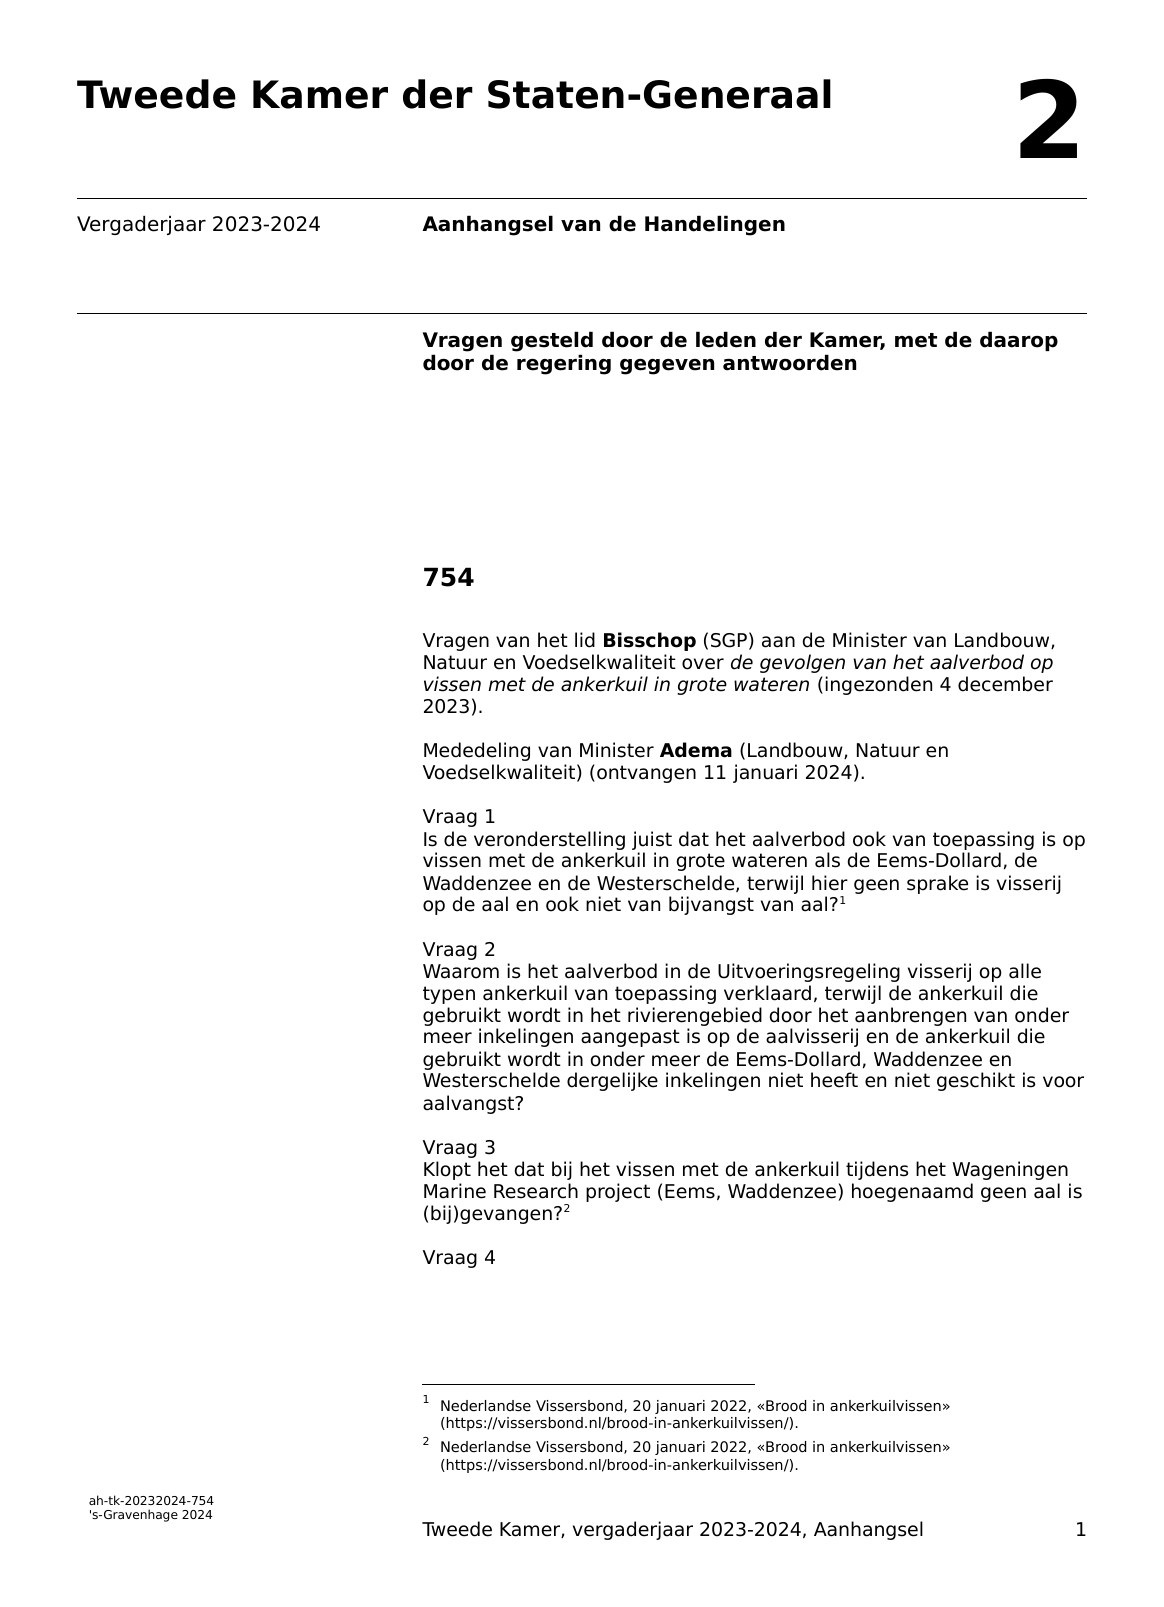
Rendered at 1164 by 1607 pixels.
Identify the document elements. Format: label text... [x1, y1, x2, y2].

text Mededeling van Minister Adema (Landbouw, Natuur en Voedselkwaliteit) (ontvangen 11 januari 2024). [422, 740, 1087, 784]
text Vraag 1 [422, 806, 1087, 828]
text 's-Gravenhage 2024 [88, 1508, 323, 1522]
text Vraag 2 [422, 938, 1087, 961]
text Klopt het dat bij het vissen met de ankerkuil tijdens het Wageningen Marine Research project (Eems, Waddenzee) hoegenaamd geen aal is (bij)gevangen? [422, 1158, 1087, 1224]
text Nederlandse Vissersbond, 20 januari 2022, «Brood in ankerkuilvissen» (https://vissersbond.nl/brood-in-ankerkuilvissen/). [422, 1393, 1087, 1432]
text ah-tk-20232024-754 [88, 1494, 323, 1508]
text Vragen van het lid Bisschop (SGP) aan de Minister van Landbouw, Natuur en Voedselkwaliteit over de gevolgen van het aalverbod op vissen met de ankerkuil in grote wateren (ingezonden 4 december 2023). [422, 630, 1087, 718]
text Nederlandse Vissersbond, 20 januari 2022, «Brood in ankerkuilvissen» (https://vissersbond.nl/brood-in-ankerkuilvissen/). [422, 1435, 1087, 1474]
table_cell Vergaderjaar 2023-2024 [77, 199, 422, 313]
text Vraag 4 [422, 1247, 1087, 1269]
text Vraag 3 [422, 1137, 1087, 1158]
table_header Tweede Kamer der Staten-Generaal [77, 59, 886, 198]
table_cell Aanhangsel van de Handelingen [422, 199, 1087, 313]
text Is de veronderstelling juist dat het aalverbod ook van toepassing is op vissen met de ankerkuil in grote wateren als de Eems-Dollard, de Waddenzee en de Westerschelde, terwijl hier geen sprake is visserij op de aal en ook niet van bijvangst van aal? [422, 828, 1087, 916]
text Waarom is het aalverbod in de Uitvoeringsregeling visserij op alle typen ankerkuil van toepassing verklaard, terwijl de ankerkuil die gebruikt wordt in het rivierengebied door het aanbrengen van onder meer inkelingen aangepast is op de aalvisserij en de ankerkuil die gebruikt wordt in onder meer de Eems-Dollard, Waddenzee en Westerschelde dergelijke inkelingen niet heeft en niet geschikt is voor aalvangst? [422, 961, 1087, 1114]
table_cell Vragen gesteld door de leden der Kamer, met de daarop door de regering gegeven antwoorden [422, 314, 1087, 375]
table_header 2 [886, 59, 1087, 198]
text 754 [422, 563, 1087, 592]
table_cell [77, 314, 422, 375]
